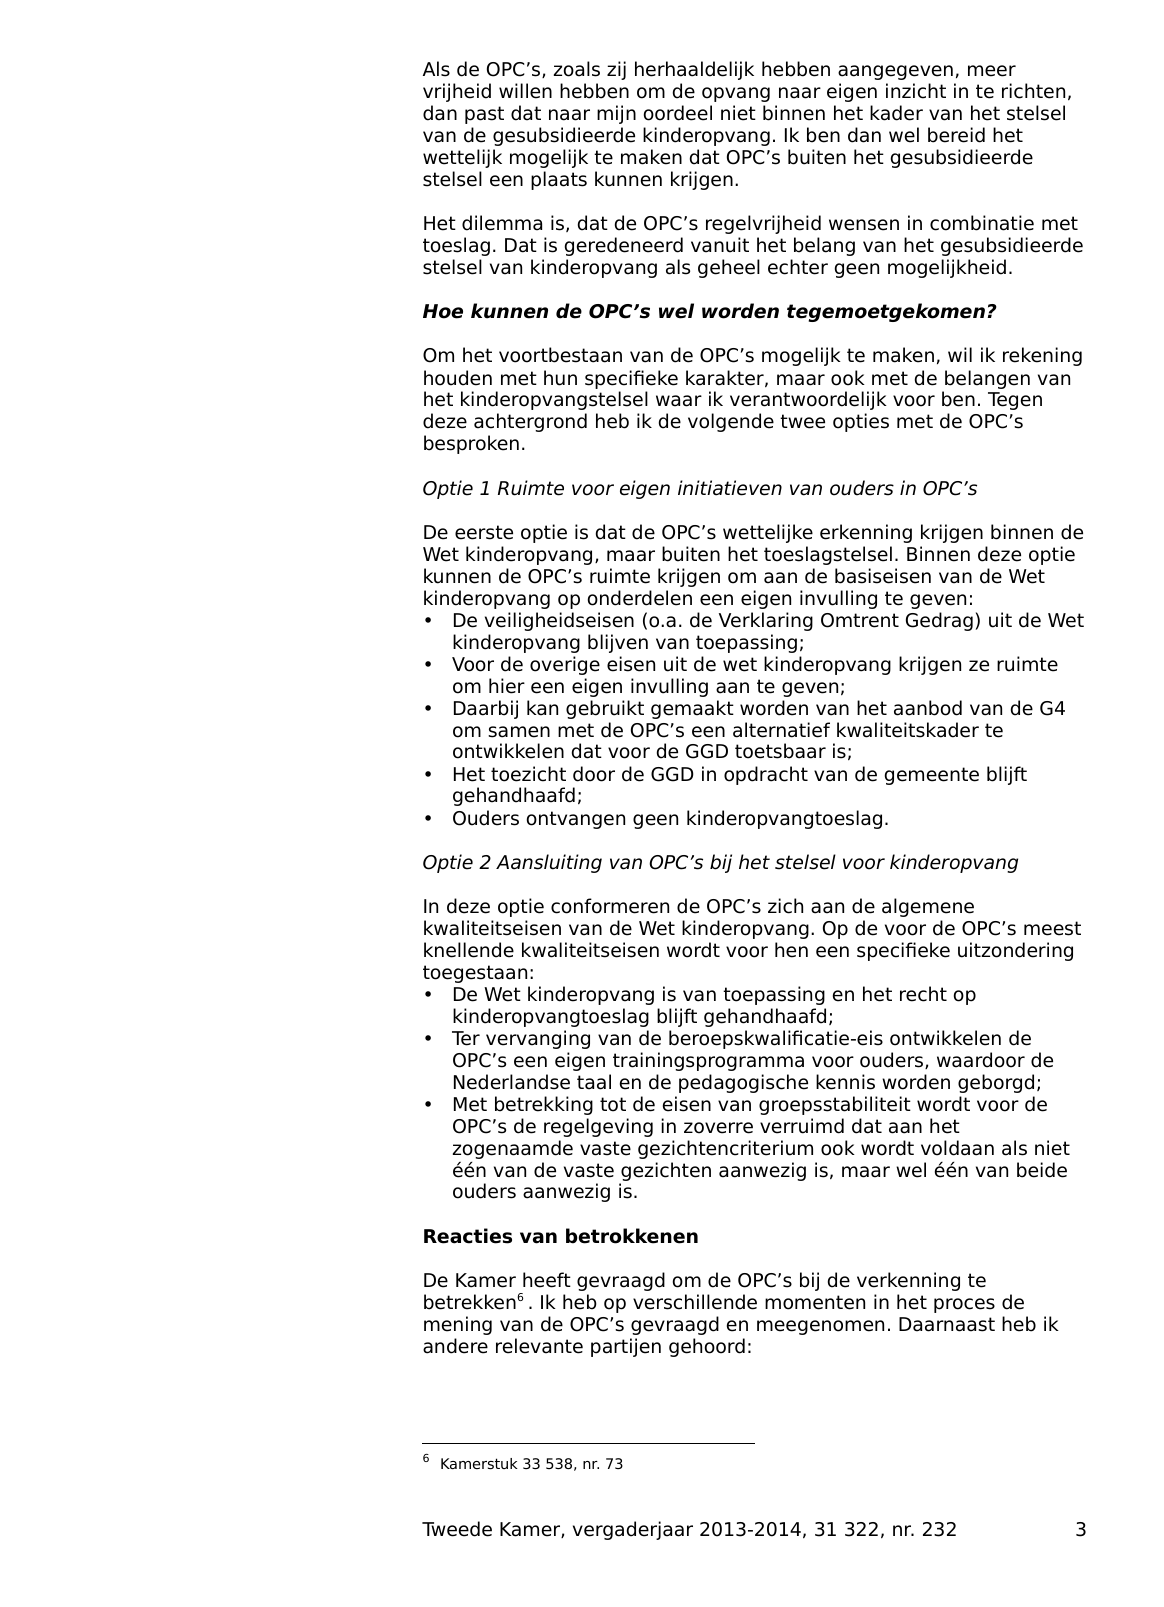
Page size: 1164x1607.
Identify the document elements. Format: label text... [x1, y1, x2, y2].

text • Met betrekking tot de eisen van groepsstabiliteit wordt voor de OPC’s de regelgeving in zoverre verruimd dat aan het zogenaamde vaste gezichtencriterium ook wordt voldaan als niet één van de vaste gezichten aanwezig is, maar wel één van beide ouders aanwezig is. [422, 1093, 1087, 1203]
text • De Wet kinderopvang is van toepassing en het recht op kinderopvangtoeslag blijft gehandhaafd; [422, 984, 1087, 1028]
subtitle Hoe kunnen de OPC’s wel worden tegemoetgekomen? [422, 301, 1087, 323]
text • Het toezicht door de GGD in opdracht van de gemeente blijft gehandhaafd; [422, 763, 1087, 807]
text Als de OPC’s, zoals zij herhaaldelijk hebben aangegeven, meer vrijheid willen hebben om de opvang naar eigen inzicht in te richten, dan past dat naar mijn oordeel niet binnen het kader van het stelsel van de gesubsidieerde kinderopvang. Ik ben dan wel bereid het wettelijk mogelijk te maken dat OPC’s buiten het gesubsidieerde stelsel een plaats kunnen krijgen. [422, 59, 1087, 191]
text • Ouders ontvangen geen kinderopvangtoeslag. [422, 807, 1087, 829]
text • Daarbij kan gebruikt gemaakt worden van het aanbod van de G4 om samen met de OPC’s een alternatief kwaliteitskader te ontwikkelen dat voor de GGD toetsbaar is; [422, 697, 1087, 763]
text De Kamer heeft gevraagd om de OPC’s bij de verkenning te betrekken. Ik heb op verschillende momenten in het proces de mening van de OPC’s gevraagd en meegenomen. Daarnaast heb ik andere relevante partijen gehoord: [422, 1270, 1087, 1358]
text • Voor de overige eisen uit de wet kinderopvang krijgen ze ruimte om hier een eigen invulling aan te geven; [422, 653, 1087, 697]
subtitle Reacties van betrokkenen [422, 1226, 1087, 1248]
text Kamerstuk 33 538, nr. 73 [422, 1452, 1087, 1474]
text • Ter vervanging van de beroepskwalificatie-eis ontwikkelen de OPC’s een eigen trainingsprogramma voor ouders, waardoor de Nederlandse taal en de pedagogische kennis worden geborgd; [422, 1028, 1087, 1093]
text Om het voortbestaan van de OPC’s mogelijk te maken, wil ik rekening houden met hun specifieke karakter, maar ook met de belangen van het kinderopvangstelsel waar ik verantwoordelijk voor ben. Tegen deze achtergrond heb ik de volgende twee opties met de OPC’s besproken. [422, 345, 1087, 455]
subtitle Optie 2 Aansluiting van OPC’s bij het stelsel voor kinderopvang [422, 852, 1087, 873]
subtitle Optie 1 Ruimte voor eigen initiatieven van ouders in OPC’s [422, 477, 1087, 499]
text De eerste optie is dat de OPC’s wettelijke erkenning krijgen binnen de Wet kinderopvang, maar buiten het toeslagstelsel. Binnen deze optie kunnen de OPC’s ruimte krijgen om aan de basiseisen van de Wet kinderopvang op onderdelen een eigen invulling te geven: [422, 522, 1087, 609]
text In deze optie conformeren de OPC’s zich aan de algemene kwaliteitseisen van de Wet kinderopvang. Op de voor de OPC’s meest knellende kwaliteitseisen wordt voor hen een specifieke uitzondering toegestaan: [422, 896, 1087, 984]
text Het dilemma is, dat de OPC’s regelvrijheid wensen in combinatie met toeslag. Dat is geredeneerd vanuit het belang van het gesubsidieerde stelsel van kinderopvang als geheel echter geen mogelijkheid. [422, 213, 1087, 279]
text • De veiligheidseisen (o.a. de Verklaring Omtrent Gedrag) uit de Wet kinderopvang blijven van toepassing; [422, 609, 1087, 653]
